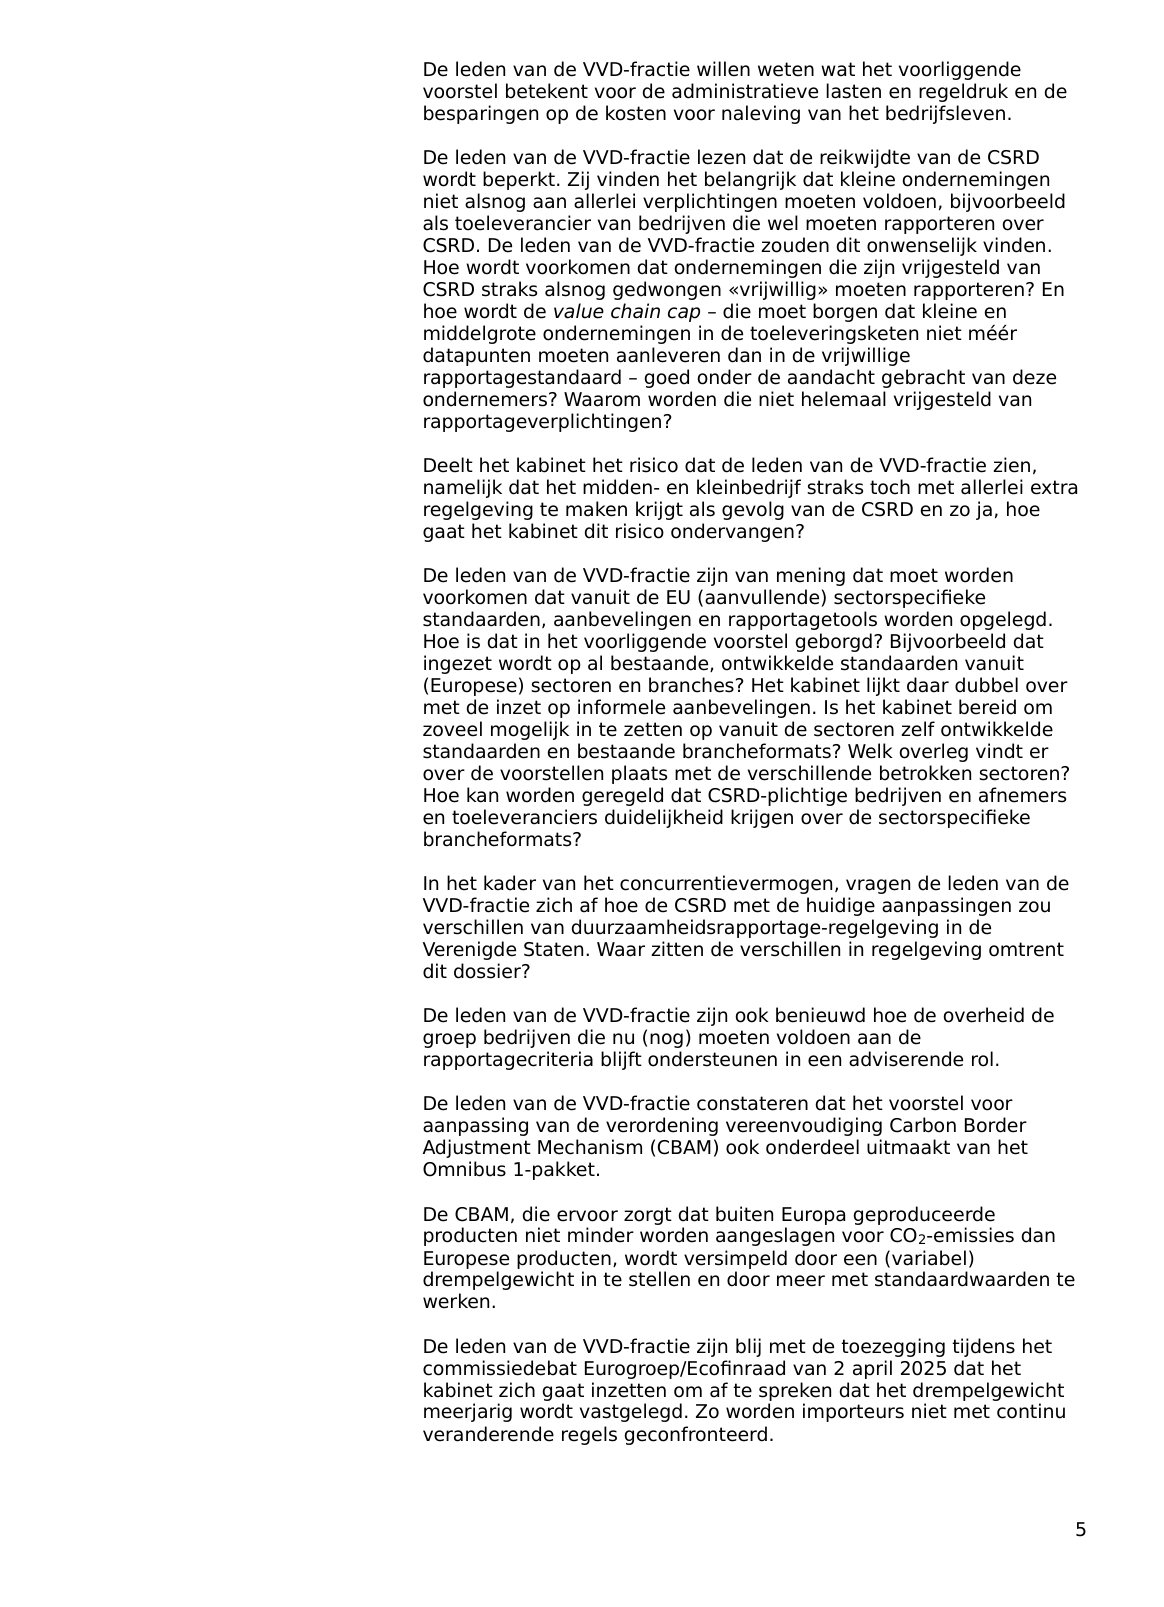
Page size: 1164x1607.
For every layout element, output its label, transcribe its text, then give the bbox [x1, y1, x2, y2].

text De leden van de VVD-fractie willen weten wat het voorliggende voorstel betekent voor de administratieve lasten en regeldruk en de besparingen op de kosten voor naleving van het bedrijfsleven. [422, 59, 1087, 125]
text De leden van de VVD-fractie constateren dat het voorstel voor aanpassing van de verordening vereenvoudiging Carbon Border Adjustment Mechanism (CBAM) ook onderdeel uitmaakt van het Omnibus 1-pakket. [422, 1093, 1087, 1181]
text Deelt het kabinet het risico dat de leden van de VVD-fractie zien, namelijk dat het midden- en kleinbedrijf straks toch met allerlei extra regelgeving te maken krijgt als gevolg van de CSRD en zo ja, hoe gaat het kabinet dit risico ondervangen? [422, 455, 1087, 543]
text De leden van de VVD-fractie zijn blij met de toezegging tijdens het commissiedebat Eurogroep/Ecofinraad van 2 april 2025 dat het kabinet zich gaat inzetten om af te spreken dat het drempelgewicht meerjarig wordt vastgelegd. Zo worden importeurs niet met continu veranderende regels geconfronteerd. [422, 1336, 1087, 1445]
text De leden van de VVD-fractie zijn ook benieuwd hoe de overheid de groep bedrijven die nu (nog) moeten voldoen aan de rapportagecriteria blijft ondersteunen in een adviserende rol. [422, 1005, 1087, 1071]
text De leden van de VVD-fractie lezen dat de reikwijdte van de CSRD wordt beperkt. Zij vinden het belangrijk dat kleine ondernemingen niet alsnog aan allerlei verplichtingen moeten voldoen, bijvoorbeeld als toeleverancier van bedrijven die wel moeten rapporteren over CSRD. De leden van de VVD-fractie zouden dit onwenselijk vinden. Hoe wordt voorkomen dat ondernemingen die zijn vrijgesteld van CSRD straks alsnog gedwongen «vrijwillig» moeten rapporteren? En hoe wordt de value chain cap – die moet borgen dat kleine en middelgrote ondernemingen in de toeleveringsketen niet méér datapunten moeten aanleveren dan in de vrijwillige rapportagestandaard – goed onder de aandacht gebracht van deze ondernemers? Waarom worden die niet helemaal vrijgesteld van rapportageverplichtingen? [422, 147, 1087, 433]
text De leden van de VVD-fractie zijn van mening dat moet worden voorkomen dat vanuit de EU (aanvullende) sectorspecifieke standaarden, aanbevelingen en rapportagetools worden opgelegd. Hoe is dat in het voorliggende voorstel geborgd? Bijvoorbeeld dat ingezet wordt op al bestaande, ontwikkelde standaarden vanuit (Europese) sectoren en branches? Het kabinet lijkt daar dubbel over met de inzet op informele aanbevelingen. Is het kabinet bereid om zoveel mogelijk in te zetten op vanuit de sectoren zelf ontwikkelde standaarden en bestaande brancheformats? Welk overleg vindt er over de voorstellen plaats met de verschillende betrokken sectoren? Hoe kan worden geregeld dat CSRD-plichtige bedrijven en afnemers en toeleveranciers duidelijkheid krijgen over de sectorspecifieke brancheformats? [422, 565, 1087, 851]
text In het kader van het concurrentievermogen, vragen de leden van de VVD-fractie zich af hoe de CSRD met de huidige aanpassingen zou verschillen van duurzaamheidsrapportage-regelgeving in de Verenigde Staten. Waar zitten de verschillen in regelgeving omtrent dit dossier? [422, 873, 1087, 983]
text De CBAM, die ervoor zorgt dat buiten Europa geproduceerde producten niet minder worden aangeslagen voor CO2-emissies dan Europese producten, wordt versimpeld door een (variabel) drempelgewicht in te stellen en door meer met standaardwaarden te werken. [422, 1203, 1087, 1313]
